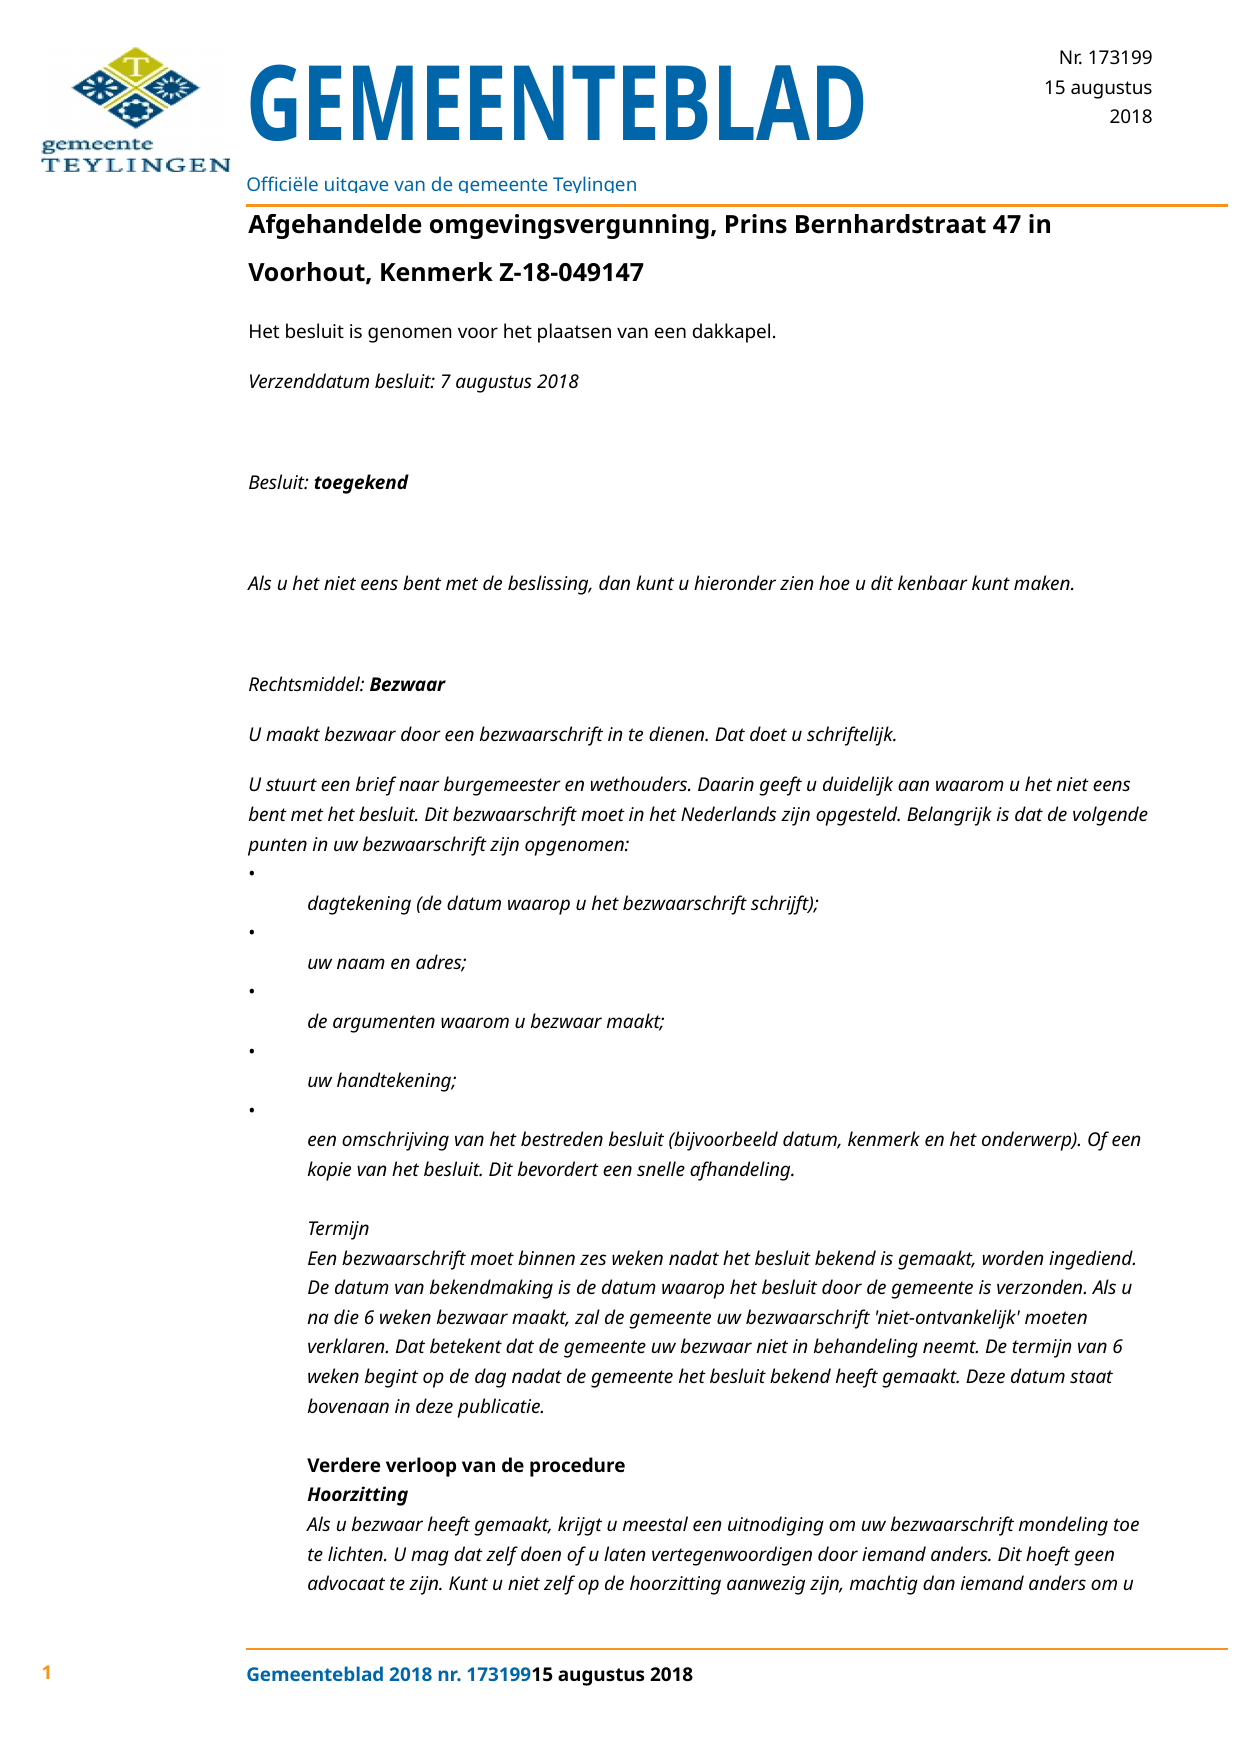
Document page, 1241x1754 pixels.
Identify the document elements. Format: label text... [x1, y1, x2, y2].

list uw naam en adres; [248, 949, 1152, 975]
list een omschrijving van het bestreden besluit (bijvoorbeeld datum, kenmerk en het onderwerp). Of een kopie van het besluit. Dit bevordert een snelle afhandeling. [248, 1127, 1152, 1182]
text Het besluit is genomen voor het plaatsen van een dakkapel. [248, 318, 1152, 344]
text U maakt bezwaar door een bezwaarschrift in te dienen. Dat doet u schriftelijk. [248, 721, 1152, 747]
list Termijn [248, 1215, 1152, 1241]
text Als u het niet eens bent met de beslissing, dan kunt u hieronder zien hoe u dit kenbaar kunt maken. [248, 570, 1152, 596]
text Rechtsmiddel: Bezwaar [248, 671, 1152, 697]
list dagtekening (de datum waarop u het bezwaarschrift schrijft); [248, 890, 1152, 916]
text Afgehandelde omgevingsvergunning, Prins Bernhardstraat 47 in Voorhout, Kenmerk Z-18-049147 [248, 207, 1152, 288]
list uw handtekening; [248, 1067, 1152, 1093]
text U stuurt een brief naar burgemeester en wethouders. Daarin geeft u duidelijk aan waarom u het niet eens bent met het besluit. Dit bezwaarschrift moet in het Nederlands zijn opgesteld. Belangrijk is dat de volgende punten in uw bezwaarschrift zijn opgenomen: [248, 772, 1152, 857]
list Hoorzitting [248, 1482, 1152, 1507]
list Als u bezwaar heeft gemaakt, krijgt u meestal een uitnodiging om uw bezwaarschrift mondeling toe te lichten. U mag dat zelf doen of u laten vertegenwoordigen door iemand anders. Dit hoeft geen advocaat te zijn. Kunt u niet zelf op de hoorzitting aanwezig zijn, machtig dan iemand anders om u [248, 1511, 1152, 1596]
list Verdere verloop van de procedure [248, 1452, 1152, 1478]
list de argumenten waarom u bezwaar maakt; [248, 1008, 1152, 1034]
picture [41, 47, 231, 172]
list Een bezwaarschrift moet binnen zes weken nadat het besluit bekend is gemaakt, worden ingediend. De datum van bekendmaking is de datum waarop het besluit door de gemeente is verzonden. Als u na die 6 weken bezwaar maakt, zal de gemeente uw bezwaarschrift 'niet-ontvankelijk' moeten verklaren. Dat betekent dat de gemeente uw bezwaar niet in behandeling neemt. De termijn van 6 weken begint op de dag nadat de gemeente het besluit bekend heeft gemaakt. Deze datum staat bovenaan in deze publicatie. [248, 1245, 1152, 1419]
text Besluit: toegekend [248, 469, 1152, 495]
text Verzenddatum besluit: 7 augustus 2018 [248, 368, 1152, 394]
